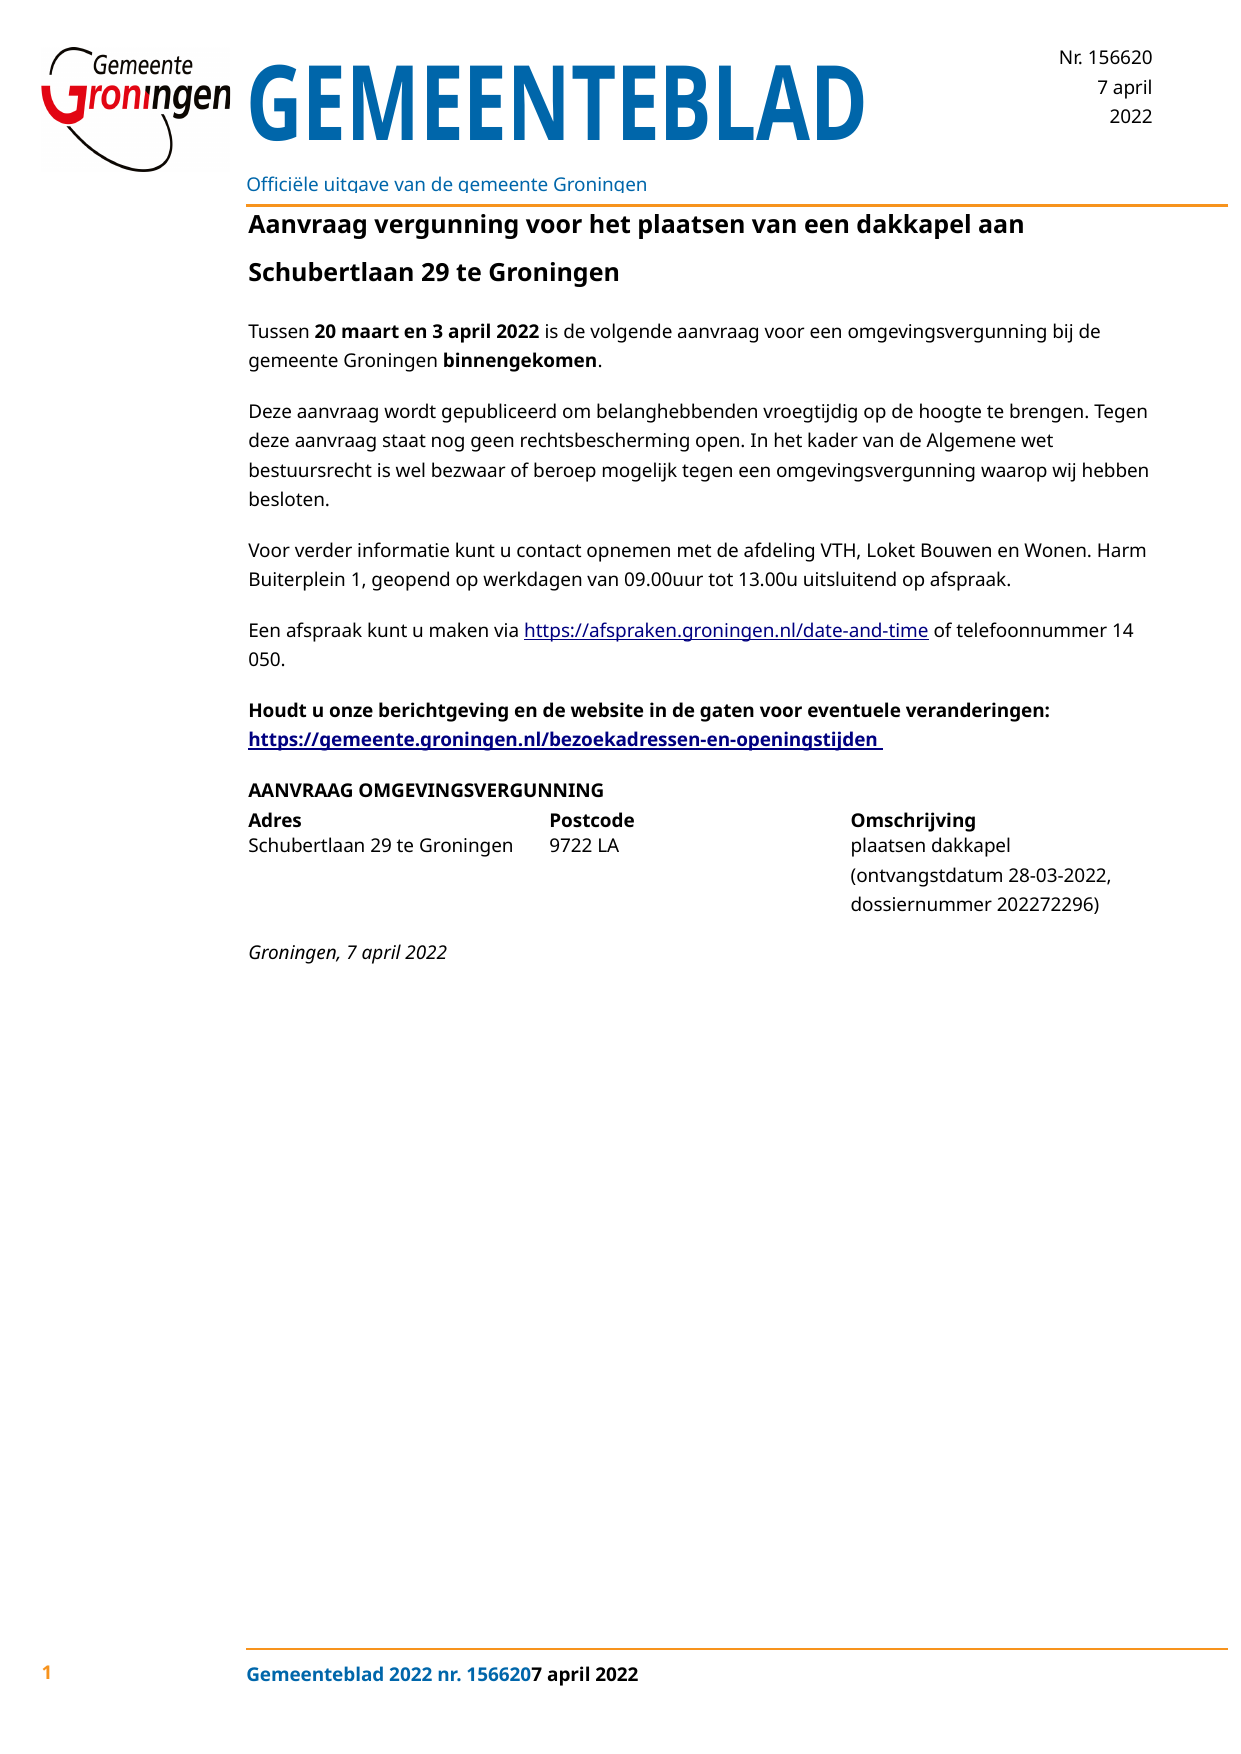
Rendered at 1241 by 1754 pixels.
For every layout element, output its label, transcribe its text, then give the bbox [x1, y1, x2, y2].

table_header Adres [248, 807, 549, 832]
table_cell 9722 LA [549, 833, 850, 917]
table_cell Schubertlaan 29 te Groningen [248, 833, 549, 917]
table_header Postcode [549, 807, 850, 832]
text Voor verder informatie kunt u contact opnemen met de afdeling VTH, Loket Bouwen en Wonen. Harm Buiterplein 1, geopend op werkdagen van 09.00uur tot 13.00u uitsluitend op afspraak. [248, 537, 1152, 592]
text AANVRAAG OMGEVINGSVERGUNNING [248, 777, 1152, 803]
text Aanvraag vergunning voor het plaatsen van een dakkapel aan Schubertlaan 29 te Groningen [248, 207, 1152, 288]
text Deze aanvraag wordt gepubliceerd om belanghebbenden vroegtijdig op de hoogte te brengen. Tegen deze aanvraag staat nog geen rechtsbescherming open. In het kader van de Algemene wet bestuursrecht is wel bezwaar of beroep mogelijk tegen een omgevingsvergunning waarop wij hebben besloten. [248, 398, 1152, 512]
table_cell plaatsen dakkapel (ontvangstdatum 28-03-2022, dossiernummer 202272296) [850, 833, 1152, 917]
picture [41, 47, 231, 172]
text Groningen, 7 april 2022 [248, 939, 1152, 964]
table_header Omschrijving [850, 807, 1152, 832]
text Tussen 20 maart en 3 april 2022 is de volgende aanvraag voor een omgevingsvergunning bij de gemeente Groningen binnengekomen. [248, 318, 1152, 373]
text Een afspraak kunt u maken via https://afspraken.groningen.nl/date-and-time of telefoonnummer 14 050. [248, 617, 1152, 672]
text Houdt u onze berichtgeving en de website in de gaten voor eventuele veranderingen: https://gemeente.groningen.nl/bezoekadressen-en-openingstijden [248, 697, 1152, 752]
